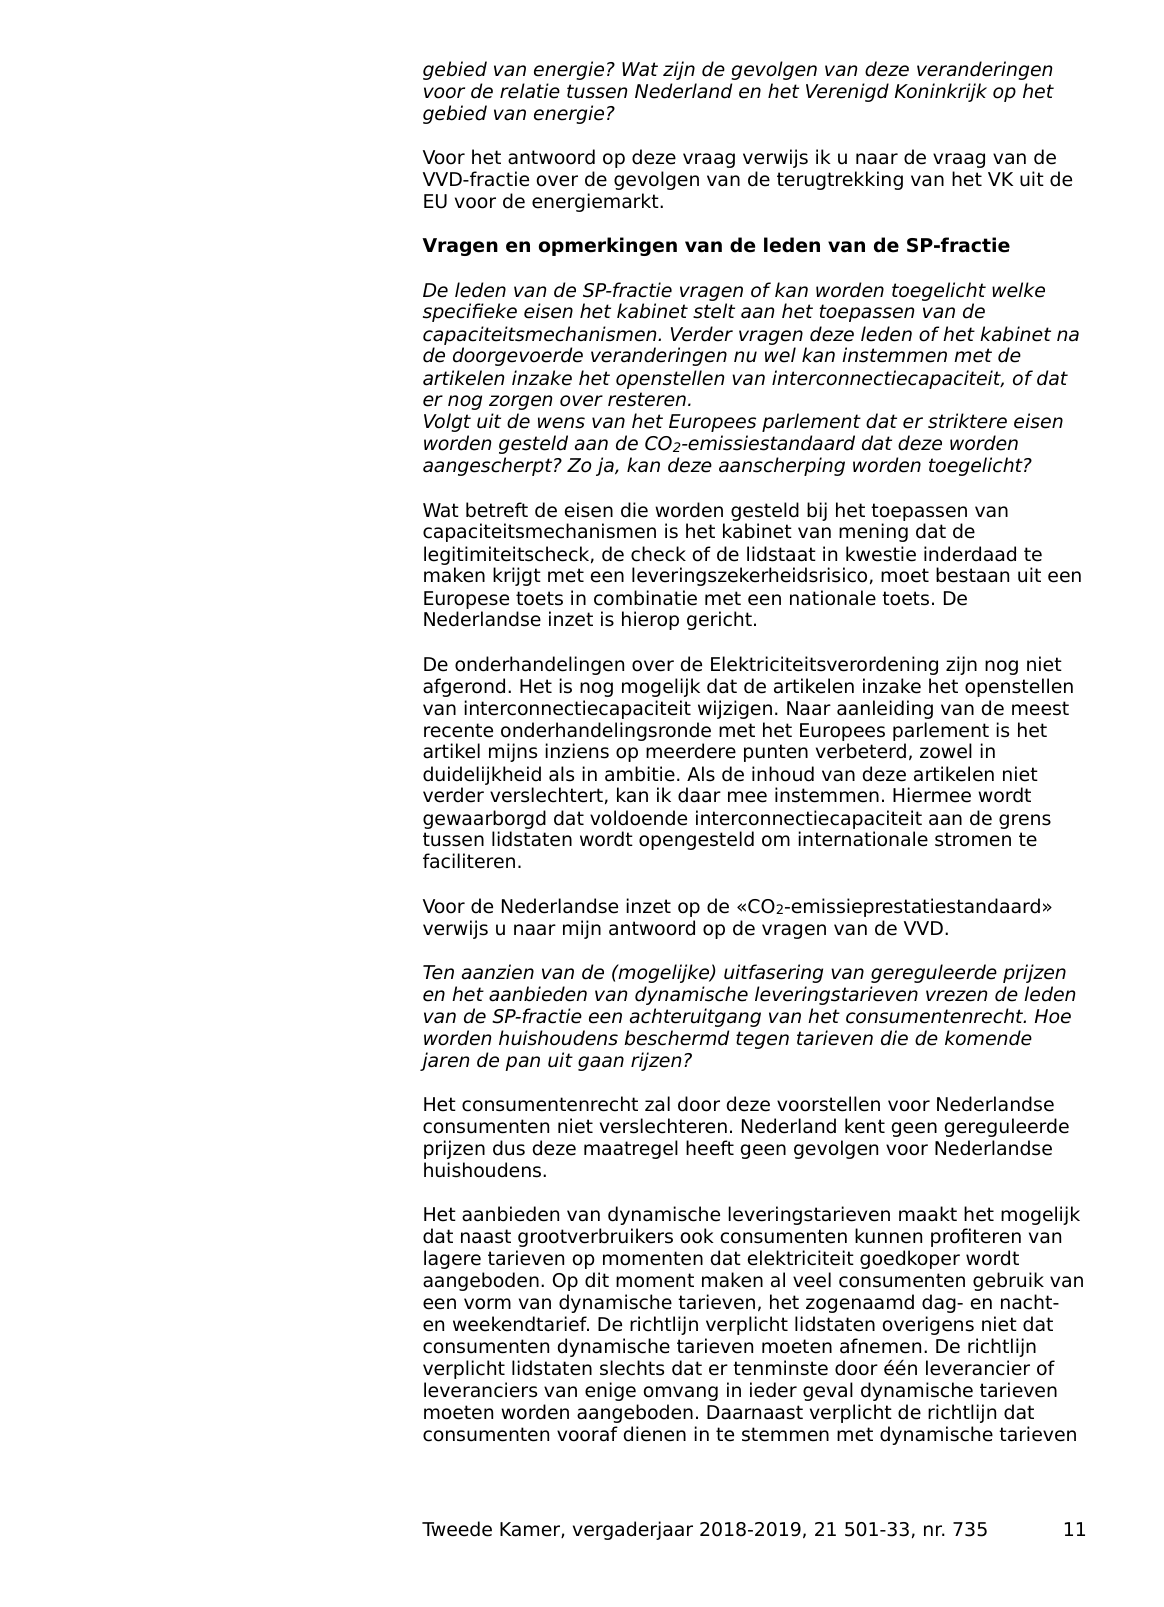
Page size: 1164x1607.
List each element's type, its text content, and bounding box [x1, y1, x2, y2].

text Wat betreft de eisen die worden gesteld bij het toepassen van capaciteitsmechanismen is het kabinet van mening dat de legitimiteitscheck, de check of de lidstaat in kwestie inderdaad te maken krijgt met een leveringszekerheidsrisico, moet bestaan uit een Europese toets in combinatie met een nationale toets. De Nederlandse inzet is hierop gericht. [422, 499, 1087, 631]
text Ten aanzien van de (mogelijke) uitfasering van gereguleerde prijzen en het aanbieden van dynamische leveringstarieven vrezen de leden van de SP-fractie een achteruitgang van het consumentenrecht. Hoe worden huishoudens beschermd tegen tarieven die de komende jaren de pan uit gaan rijzen? [422, 962, 1087, 1072]
text Volgt uit de wens van het Europees parlement dat er striktere eisen worden gesteld aan de CO2-emissiestandaard dat deze worden aangescherpt? Zo ja, kan deze aanscherping worden toegelicht? [422, 411, 1087, 477]
text Voor de Nederlandse inzet op de «CO2-emissieprestatiestandaard» verwijs u naar mijn antwoord op de vragen van de VVD. [422, 896, 1087, 939]
text De leden van de SP-fractie vragen of kan worden toegelicht welke specifieke eisen het kabinet stelt aan het toepassen van de capaciteitsmechanismen. Verder vragen deze leden of het kabinet na de doorgevoerde veranderingen nu wel kan instemmen met de artikelen inzake het openstellen van interconnectiecapaciteit, of dat er nog zorgen over resteren. [422, 279, 1087, 411]
text gebied van energie? Wat zijn de gevolgen van deze veranderingen voor de relatie tussen Nederland en het Verenigd Koninkrijk op het gebied van energie? [422, 59, 1087, 125]
text Voor het antwoord op deze vraag verwijs ik u naar de vraag van de VVD-fractie over de gevolgen van de terugtrekking van het VK uit de EU voor de energiemarkt. [422, 147, 1087, 213]
text Het consumentenrecht zal door deze voorstellen voor Nederlandse consumenten niet verslechteren. Nederland kent geen gereguleerde prijzen dus deze maatregel heeft geen gevolgen voor Nederlandse huishoudens. [422, 1094, 1087, 1182]
subtitle Vragen en opmerkingen van de leden van de SP-fractie [422, 235, 1087, 257]
text De onderhandelingen over de Elektriciteitsverordening zijn nog niet afgerond. Het is nog mogelijk dat de artikelen inzake het openstellen van interconnectiecapaciteit wijzigen. Naar aanleiding van de meest recente onderhandelingsronde met het Europees parlement is het artikel mijns inziens op meerdere punten verbeterd, zowel in duidelijkheid als in ambitie. Als de inhoud van deze artikelen niet verder verslechtert, kan ik daar mee instemmen. Hiermee wordt gewaarborgd dat voldoende interconnectiecapaciteit aan de grens tussen lidstaten wordt opengesteld om internationale stromen te faciliteren. [422, 653, 1087, 873]
text Het aanbieden van dynamische leveringstarieven maakt het mogelijk dat naast grootverbruikers ook consumenten kunnen profiteren van lagere tarieven op momenten dat elektriciteit goedkoper wordt aangeboden. Op dit moment maken al veel consumenten gebruik van een vorm van dynamische tarieven, het zogenaamd dag- en nacht- en weekendtarief. De richtlijn verplicht lidstaten overigens niet dat consumenten dynamische tarieven moeten afnemen. De richtlijn verplicht lidstaten slechts dat er tenminste door één leverancier of leveranciers van enige omvang in ieder geval dynamische tarieven moeten worden aangeboden. Daarnaast verplicht de richtlijn dat consumenten vooraf dienen in te stemmen met dynamische tarieven [422, 1204, 1087, 1446]
